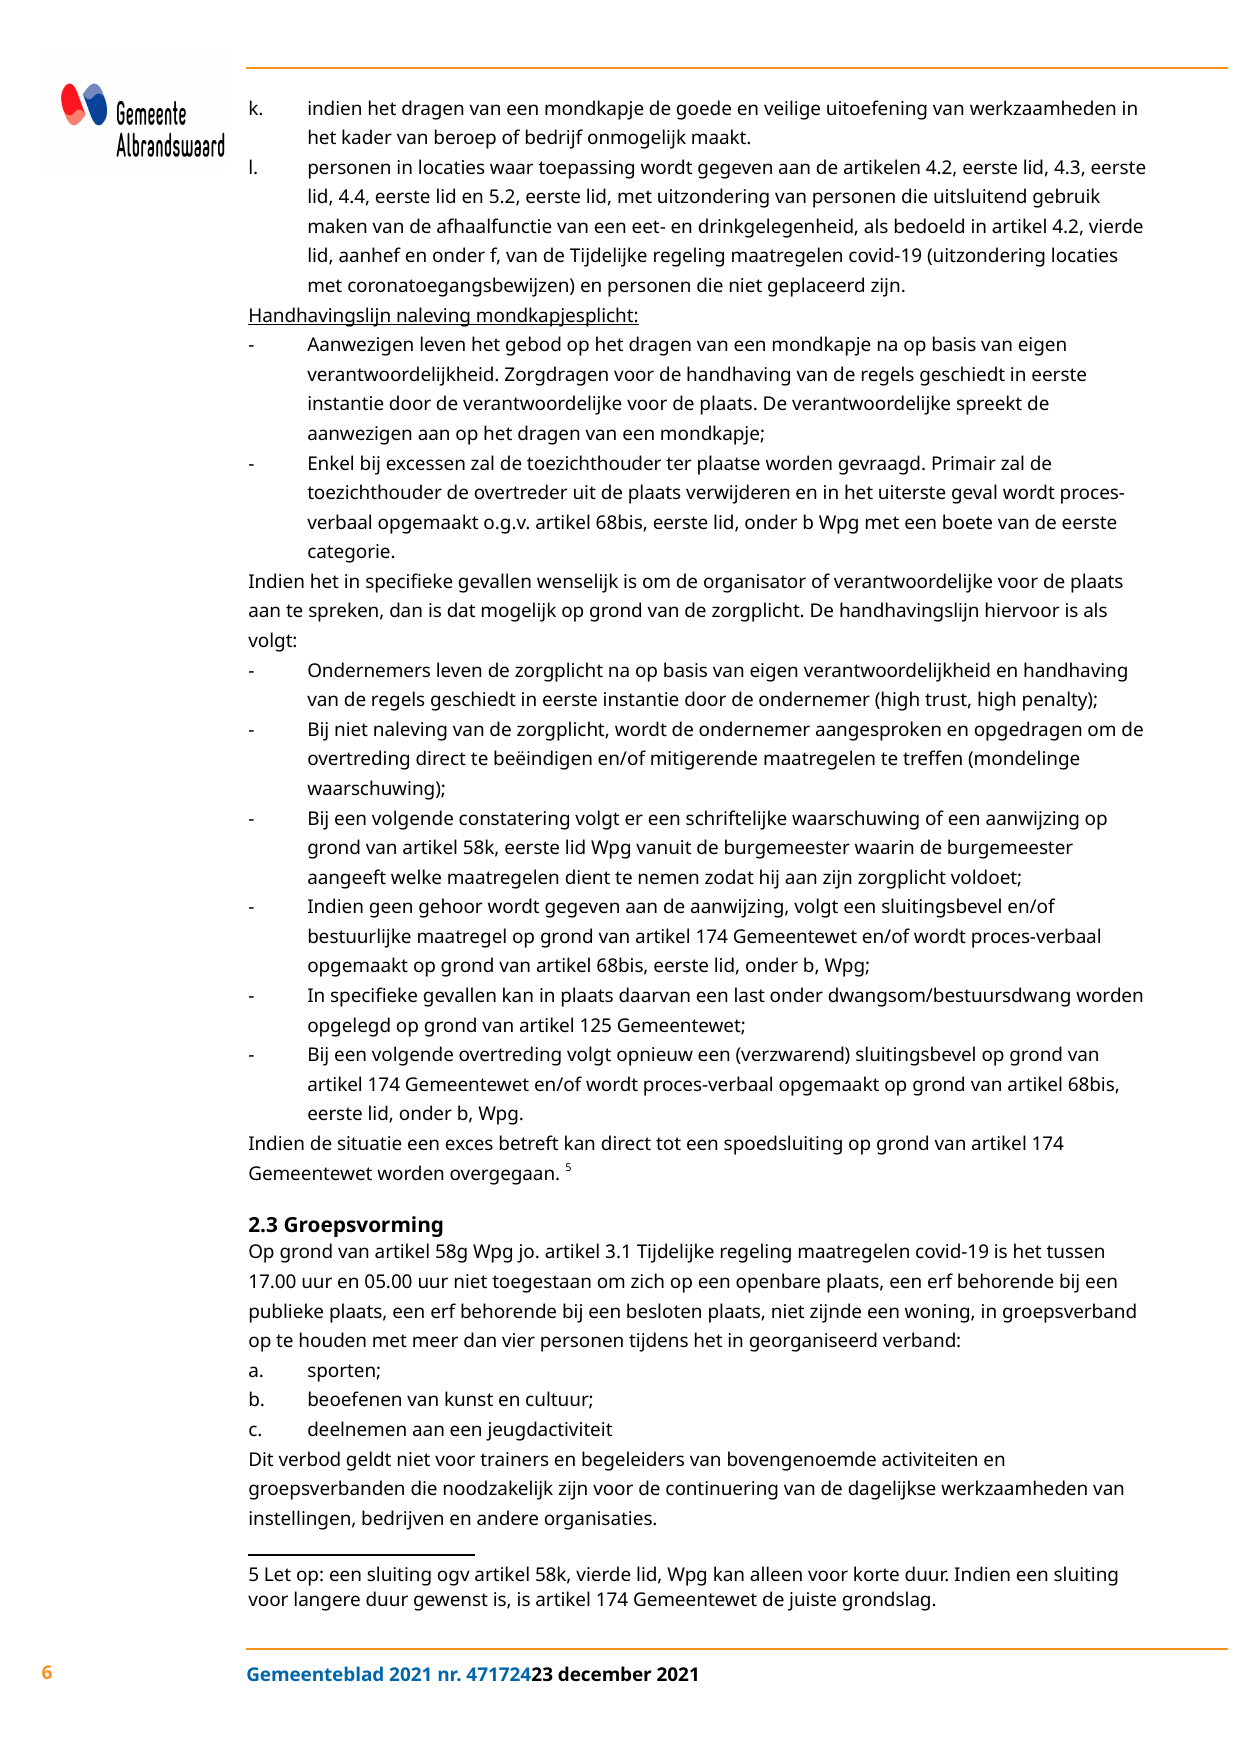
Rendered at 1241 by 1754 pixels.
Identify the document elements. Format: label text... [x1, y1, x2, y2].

list Enkel bij excessen zal de toezichthouder ter plaatse worden gevraagd. Primair zal de toezichthouder de overtreder uit de plaats verwijderen en in het uiterste geval wordt proces-verbaal opgemaakt o.g.v. artikel 68bis, eerste lid, onder b Wpg met een boete van de eerste categorie. [248, 450, 1152, 564]
text Op grond van artikel 58g Wpg jo. artikel 3.1 Tijdelijke regeling maatregelen covid-19 is het tussen 17.00 uur en 05.00 uur niet toegestaan om zich op een openbare plaats, een erf behorende bij een publieke plaats, een erf behorende bij een besloten plaats, niet zijnde een woning, in groepsverband op te houden met meer dan vier personen tijdens het in georganiseerd verband: [248, 1239, 1152, 1353]
list In specifieke gevallen kan in plaats daarvan een last onder dwangsom/bestuursdwang worden opgelegd op grond van artikel 125 Gemeentewet; [248, 982, 1152, 1038]
list deelnemen aan een jeugdactiviteit [248, 1416, 1152, 1442]
text Handhavingslijn naleving mondkapjesplicht: [248, 302, 1152, 328]
text Indien het in specifieke gevallen wenselijk is om de organisator of verantwoordelijke voor de plaats aan te spreken, dan is dat mogelijk op grond van de zorgplicht. De handhavingslijn hiervoor is als volgt: [248, 568, 1152, 653]
list beoefenen van kunst en cultuur; [248, 1387, 1152, 1412]
list indien het dragen van een mondkapje de goede en veilige uitoefening van werkzaamheden in het kader van beroep of bedrijf onmogelijk maakt. [248, 95, 1152, 150]
text Indien de situatie een exces betreft kan direct tot een spoedsluiting op grond van artikel 174 Gemeentewet worden overgegaan. [248, 1130, 1152, 1186]
list Indien geen gehoor wordt gegeven aan de aanwijzing, volgt een sluitingsbevel en/of bestuurlijke maatregel op grond van artikel 174 Gemeentewet en/of wordt proces-verbaal opgemaakt op grond van artikel 68bis, eerste lid, onder b, Wpg; [248, 893, 1152, 978]
text Dit verbod geldt niet voor trainers en begeleiders van bovengenoemde activiteiten en groepsverbanden die noodzakelijk zijn voor de continuering van de dagelijkse werkzaamheden van instellingen, bedrijven en andere organisaties. [248, 1446, 1152, 1531]
list Ondernemers leven de zorgplicht na op basis van eigen verantwoordelijkheid en handhaving van de regels geschiedt in eerste instantie door de ondernemer (high trust, high penalty); [248, 657, 1152, 712]
picture [41, 47, 231, 172]
list Bij niet naleving van de zorgplicht, wordt de ondernemer aangesproken en opgedragen om de overtreding direct te beëindigen en/of mitigerende maatregelen te treffen (mondelinge waarschuwing); [248, 716, 1152, 801]
list Bij een volgende constatering volgt er een schriftelijke waarschuwing of een aanwijzing op grond van artikel 58k, eerste lid Wpg vanuit de burgemeester waarin de burgemeester aangeeft welke maatregelen dient te nemen zodat hij aan zijn zorgplicht voldoet; [248, 805, 1152, 890]
text Let op: een sluiting ogv artikel 58k, vierde lid, Wpg kan alleen voor korte duur. Indien een sluiting voor langere duur gewenst is, is artikel 174 Gemeentewet de juiste grondslag. [248, 1561, 1152, 1612]
list sporten; [248, 1357, 1152, 1383]
list Aanwezigen leven het gebod op het dragen van een mondkapje na op basis van eigen verantwoordelijkheid. Zorgdragen voor de handhaving van de regels geschiedt in eerste instantie door de verantwoordelijke voor de plaats. De verantwoordelijke spreekt de aanwezigen aan op het dragen van een mondkapje; [248, 331, 1152, 446]
text 2.3 Groepsvorming [248, 1210, 1152, 1239]
list Bij een volgende overtreding volgt opnieuw een (verzwarend) sluitingsbevel op grond van artikel 174 Gemeentewet en/of wordt proces-verbaal opgemaakt op grond van artikel 68bis, eerste lid, onder b, Wpg. [248, 1041, 1152, 1126]
list personen in locaties waar toepassing wordt gegeven aan de artikelen 4.2, eerste lid, 4.3, eerste lid, 4.4, eerste lid en 5.2, eerste lid, met uitzondering van personen die uitsluitend gebruik maken van de afhaalfunctie van een eet- en drinkgelegenheid, als bedoeld in artikel 4.2, vierde lid, aanhef en onder f, van de Tijdelijke regeling maatregelen covid-19 (uitzondering locaties met coronatoegangsbewijzen) en personen die niet geplaceerd zijn. [248, 154, 1152, 298]
